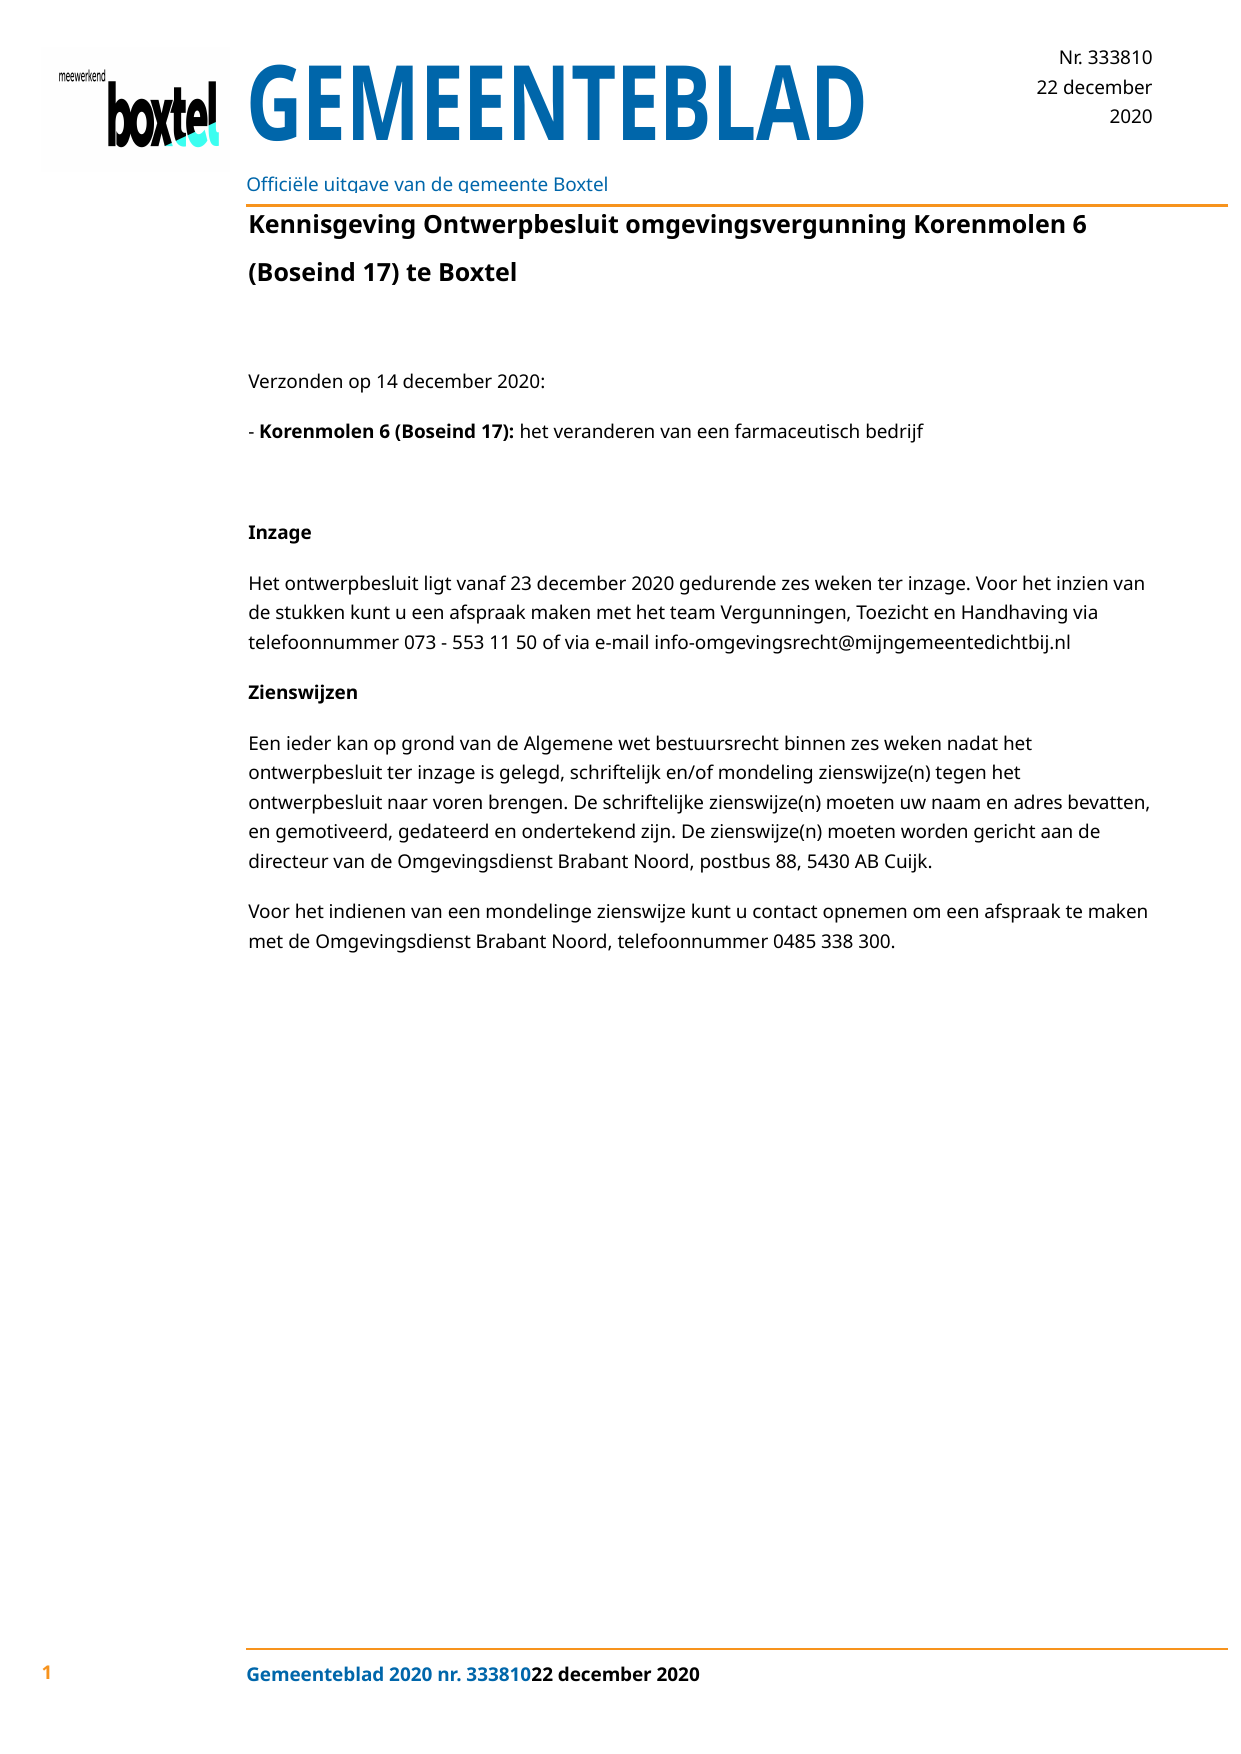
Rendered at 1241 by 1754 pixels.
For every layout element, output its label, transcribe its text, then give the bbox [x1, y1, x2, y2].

text - Korenmolen 6 (Boseind 17): het veranderen van een farmaceutisch bedrijf [248, 419, 1152, 444]
text Een ieder kan op grond van de Algemene wet bestuursrecht binnen zes weken nadat het ontwerpbesluit ter inzage is gelegd, schriftelijk en/of mondeling zienswijze(n) tegen het ontwerpbesluit naar voren brengen. De schriftelijke zienswijze(n) moeten uw naam en adres bevatten, en gemotiveerd, gedateerd en ondertekend zijn. De zienswijze(n) moeten worden gericht aan de directeur van de Omgevingsdienst Brabant Noord, postbus 88, 5430 AB Cuijk. [248, 730, 1152, 874]
text Kennisgeving Ontwerpbesluit omgevingsvergunning Korenmolen 6 (Boseind 17) te Boxtel [248, 207, 1152, 288]
picture [41, 47, 231, 172]
text Zienswijzen [248, 679, 1152, 705]
text Het ontwerpbesluit ligt vanaf 23 december 2020 gedurende zes weken ter inzage. Voor het inzien van de stukken kunt u een afspraak maken met het team Vergunningen, Toezicht en Handhaving via telefoonnummer 073 - 553 11 50 of via e-mail info-omgevingsrecht@mijngemeentedichtbij.nl [248, 570, 1152, 655]
text Voor het indienen van een mondelinge zienswijze kunt u contact opnemen om een afspraak te maken met de Omgevingsdienst Brabant Noord, telefoonnummer 0485 338 300. [248, 899, 1152, 954]
text Verzonden op 14 december 2020: [248, 368, 1152, 394]
text Inzage [248, 519, 1152, 545]
